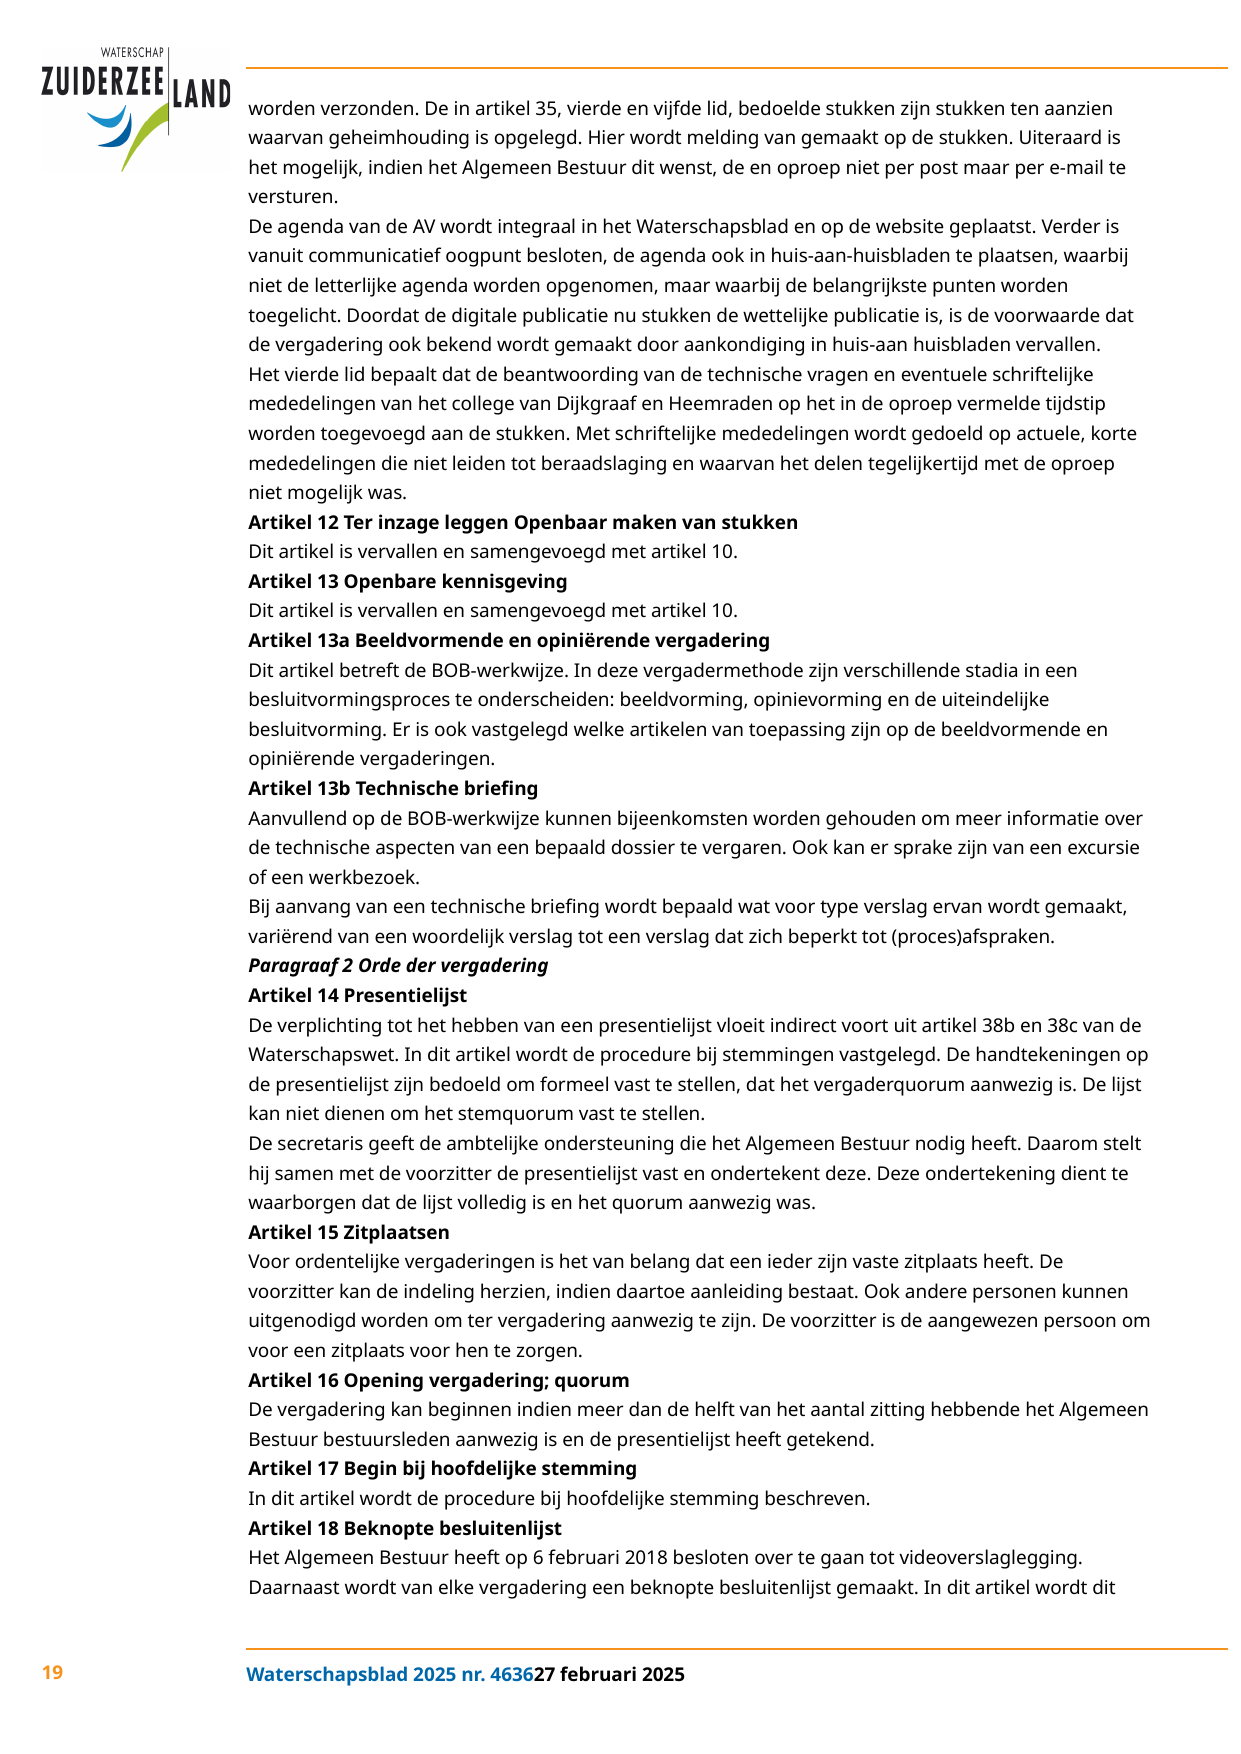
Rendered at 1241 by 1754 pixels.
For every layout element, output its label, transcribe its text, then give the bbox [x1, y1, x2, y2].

text Dit artikel is vervallen en samengevoegd met artikel 10. [248, 538, 1152, 564]
picture [41, 47, 231, 172]
text Het vierde lid bepaalt dat de beantwoording van de technische vragen en eventuele schriftelijke mededelingen van het college van Dijkgraaf en Heemraden op het in de oproep vermelde tijdstip worden toegevoegd aan de stukken. Met schriftelijke mededelingen wordt gedoeld op actuele, korte mededelingen die niet leiden tot beraadslaging en waarvan het delen tegelijkertijd met de oproep niet mogelijk was. [248, 361, 1152, 505]
text Artikel 16 Opening vergadering; quorum [248, 1367, 1152, 1393]
text Artikel 17 Begin bij hoofdelijke stemming [248, 1456, 1152, 1481]
text De vergadering kan beginnen indien meer dan de helft van het aantal zitting hebbende het Algemeen Bestuur bestuursleden aanwezig is en de presentielijst heeft getekend. [248, 1396, 1152, 1452]
text Dit artikel betreft de BOB-werkwijze. In deze vergadermethode zijn verschillende stadia in een besluitvormingsproces te onderscheiden: beeldvorming, opinievorming en de uiteindelijke besluitvorming. Er is ook vastgelegd welke artikelen van toepassing zijn op de beeldvormende en opiniërende vergaderingen. [248, 657, 1152, 771]
text Voor ordentelijke vergaderingen is het van belang dat een ieder zijn vaste zitplaats heeft. De voorzitter kan de indeling herzien, indien daartoe aanleiding bestaat. Ook andere personen kunnen uitgenodigd worden om ter vergadering aanwezig te zijn. De voorzitter is de aangewezen persoon om voor een zitplaats voor hen te zorgen. [248, 1248, 1152, 1363]
text Bij aanvang van een technische briefing wordt bepaald wat voor type verslag ervan wordt gemaakt, variërend van een woordelijk verslag tot een verslag dat zich beperkt tot (proces)afspraken. [248, 893, 1152, 949]
text Artikel 13 Openbare kennisgeving [248, 568, 1152, 594]
text Artikel 15 Zitplaatsen [248, 1219, 1152, 1245]
text Dit artikel is vervallen en samengevoegd met artikel 10. [248, 598, 1152, 623]
text De agenda van de AV wordt integraal in het Waterschapsblad en op de website geplaatst. Verder is vanuit communicatief oogpunt besloten, de agenda ook in huis-aan-huisbladen te plaatsen, waarbij niet de letterlijke agenda worden opgenomen, maar waarbij de belangrijkste punten worden toegelicht. Doordat de digitale publicatie nu stukken de wettelijke publicatie is, is de voorwaarde dat de vergadering ook bekend wordt gemaakt door aankondiging in huis-aan huisbladen vervallen. [248, 213, 1152, 357]
text Artikel 12 Ter inzage leggen Openbaar maken van stukken [248, 509, 1152, 535]
text Artikel 13b Technische briefing [248, 775, 1152, 801]
text De secretaris geeft de ambtelijke ondersteuning die het Algemeen Bestuur nodig heeft. Daarom stelt hij samen met de voorzitter de presentielijst vast en ondertekent deze. Deze ondertekening dient te waarborgen dat de lijst volledig is en het quorum aanwezig was. [248, 1130, 1152, 1215]
text Het Algemeen Bestuur heeft op 6 februari 2018 besloten over te gaan tot videoverslaglegging. Daarnaast wordt van elke vergadering een beknopte besluitenlijst gemaakt. In dit artikel wordt dit [248, 1544, 1152, 1600]
text worden verzonden. De in artikel 35, vierde en vijfde lid, bedoelde stukken zijn stukken ten aanzien waarvan geheimhouding is opgelegd. Hier wordt melding van gemaakt op de stukken. Uiteraard is het mogelijk, indien het Algemeen Bestuur dit wenst, de en oproep niet per post maar per e-mail te versturen. [248, 95, 1152, 209]
text Aanvullend op de BOB-werkwijze kunnen bijeenkomsten worden gehouden om meer informatie over de technische aspecten van een bepaald dossier te vergaren. Ook kan er sprake zijn van een excursie of een werkbezoek. [248, 805, 1152, 890]
text Artikel 13a Beeldvormende en opiniërende vergadering [248, 627, 1152, 653]
text De verplichting tot het hebben van een presentielijst vloeit indirect voort uit artikel 38b en 38c van de Waterschapswet. In dit artikel wordt de procedure bij stemmingen vastgelegd. De handtekeningen op de presentielijst zijn bedoeld om formeel vast te stellen, dat het vergaderquorum aanwezig is. De lijst kan niet dienen om het stemquorum vast te stellen. [248, 1012, 1152, 1126]
text Artikel 18 Beknopte besluitenlijst [248, 1515, 1152, 1541]
text Paragraaf 2 Orde der vergadering [248, 953, 1152, 978]
text Artikel 14 Presentielijst [248, 982, 1152, 1008]
text In dit artikel wordt de procedure bij hoofdelijke stemming beschreven. [248, 1485, 1152, 1511]
